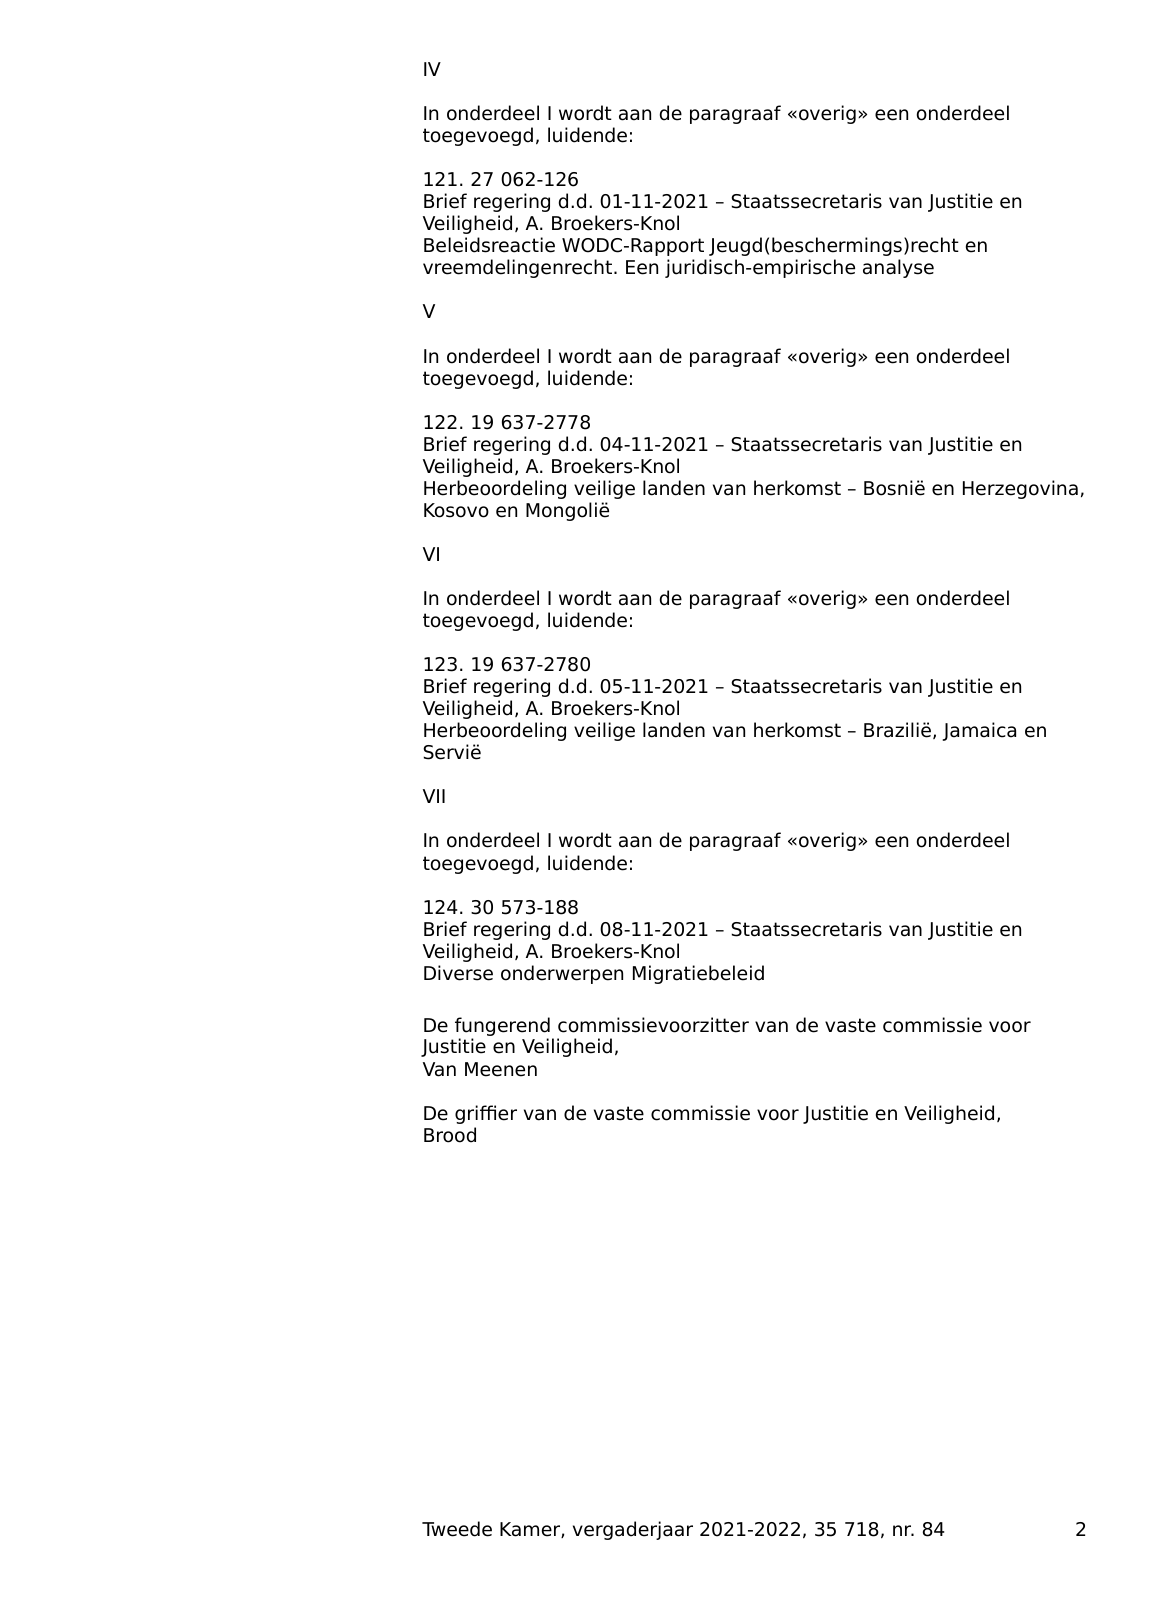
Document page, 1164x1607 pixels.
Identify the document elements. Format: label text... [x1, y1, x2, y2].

text In onderdeel I wordt aan de paragraaf «overig» een onderdeel toegevoegd, luidende: [422, 830, 1087, 874]
text Diverse onderwerpen Migratiebeleid [422, 962, 1087, 984]
text Herbeoordeling veilige landen van herkomst – Bosnië en Herzegovina, Kosovo en Mongolië [422, 478, 1087, 522]
text De griffier van de vaste commissie voor Justitie en Veiligheid, Brood [422, 1103, 1087, 1147]
text Brief regering d.d. 05-11-2021 – Staatssecretaris van Justitie en Veiligheid, A. Broekers-Knol [422, 676, 1087, 720]
text Brief regering d.d. 04-11-2021 – Staatssecretaris van Justitie en Veiligheid, A. Broekers-Knol [422, 434, 1087, 478]
text Beleidsreactie WODC-Rapport Jeugd(beschermings)recht en vreemdelingenrecht. Een juridisch-empirische analyse [422, 235, 1087, 279]
text De fungerend commissievoorzitter van de vaste commissie voor Justitie en Veiligheid, Van Meenen [422, 1014, 1087, 1080]
text Brief regering d.d. 01-11-2021 – Staatssecretaris van Justitie en Veiligheid, A. Broekers-Knol [422, 191, 1087, 235]
text 122. 19 637-2778 [422, 412, 1087, 434]
text Brief regering d.d. 08-11-2021 – Staatssecretaris van Justitie en Veiligheid, A. Broekers-Knol [422, 918, 1087, 962]
text In onderdeel I wordt aan de paragraaf «overig» een onderdeel toegevoegd, luidende: [422, 346, 1087, 389]
text In onderdeel I wordt aan de paragraaf «overig» een onderdeel toegevoegd, luidende: [422, 588, 1087, 632]
subtitle V [422, 301, 1087, 323]
text In onderdeel I wordt aan de paragraaf «overig» een onderdeel toegevoegd, luidende: [422, 103, 1087, 147]
text 124. 30 573-188 [422, 897, 1087, 918]
text Herbeoordeling veilige landen van herkomst – Brazilië, Jamaica en Servië [422, 720, 1087, 764]
text 121. 27 062-126 [422, 169, 1087, 191]
subtitle VII [422, 786, 1087, 808]
subtitle IV [422, 59, 1087, 81]
text 123. 19 637-2780 [422, 654, 1087, 676]
subtitle VI [422, 544, 1087, 566]
